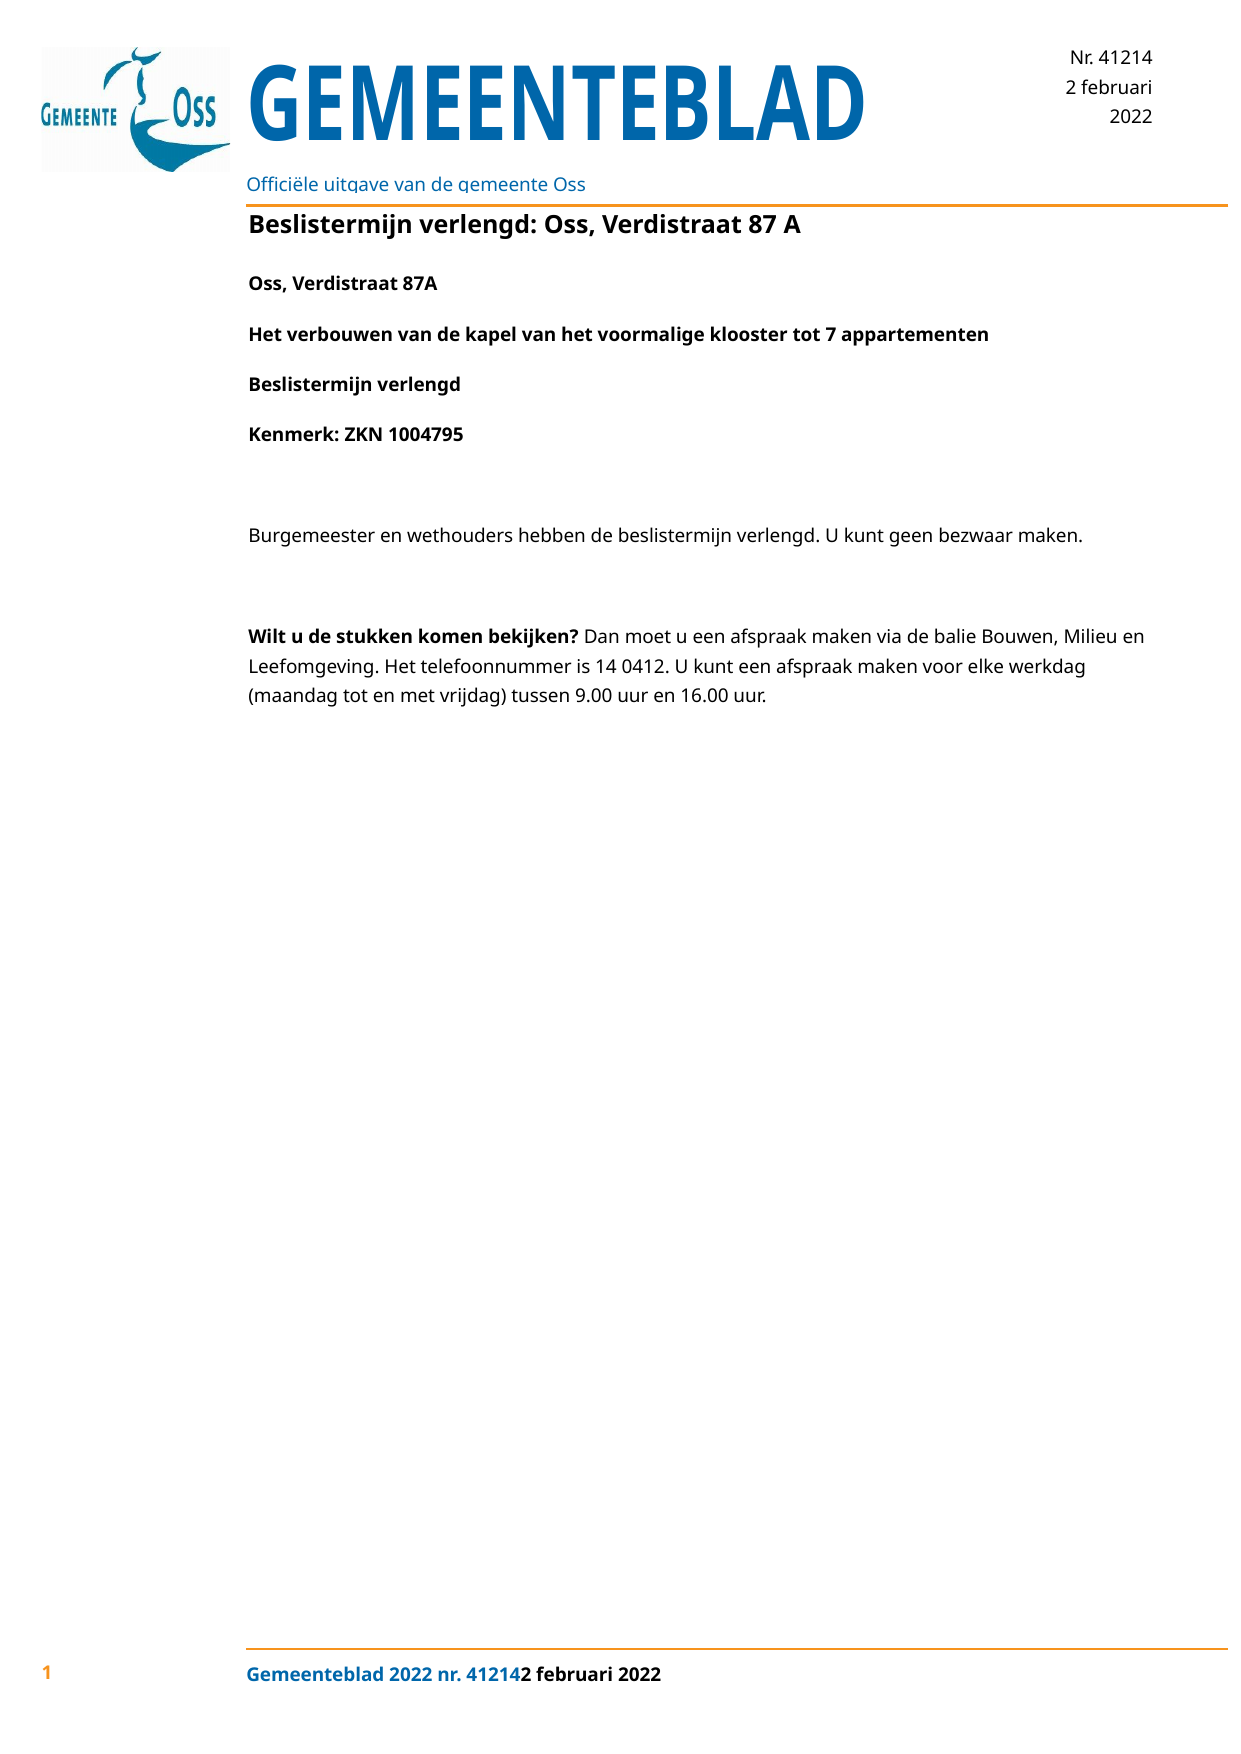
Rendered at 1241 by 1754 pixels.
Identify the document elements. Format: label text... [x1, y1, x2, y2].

picture [41, 47, 231, 172]
text Burgemeester en wethouders hebben de beslistermijn verlengd. U kunt geen bezwaar maken. [248, 522, 1152, 548]
text Het verbouwen van de kapel van het voormalige klooster tot 7 appartementen [248, 321, 1152, 346]
text Beslistermijn verlengd: Oss, Verdistraat 87 A [248, 207, 1152, 241]
text Kenmerk: ZKN 1004795 [248, 422, 1152, 447]
text Beslistermijn verlengd [248, 371, 1152, 397]
text Wilt u de stukken komen bekijken? Dan moet u een afspraak maken via de balie Bouwen, Milieu en Leefomgeving. Het telefoonnummer is 14 0412. U kunt een afspraak maken voor elke werkdag (maandag tot en met vrijdag) tussen 9.00 uur en 16.00 uur. [248, 623, 1152, 708]
text Oss, Verdistraat 87A [248, 270, 1152, 296]
